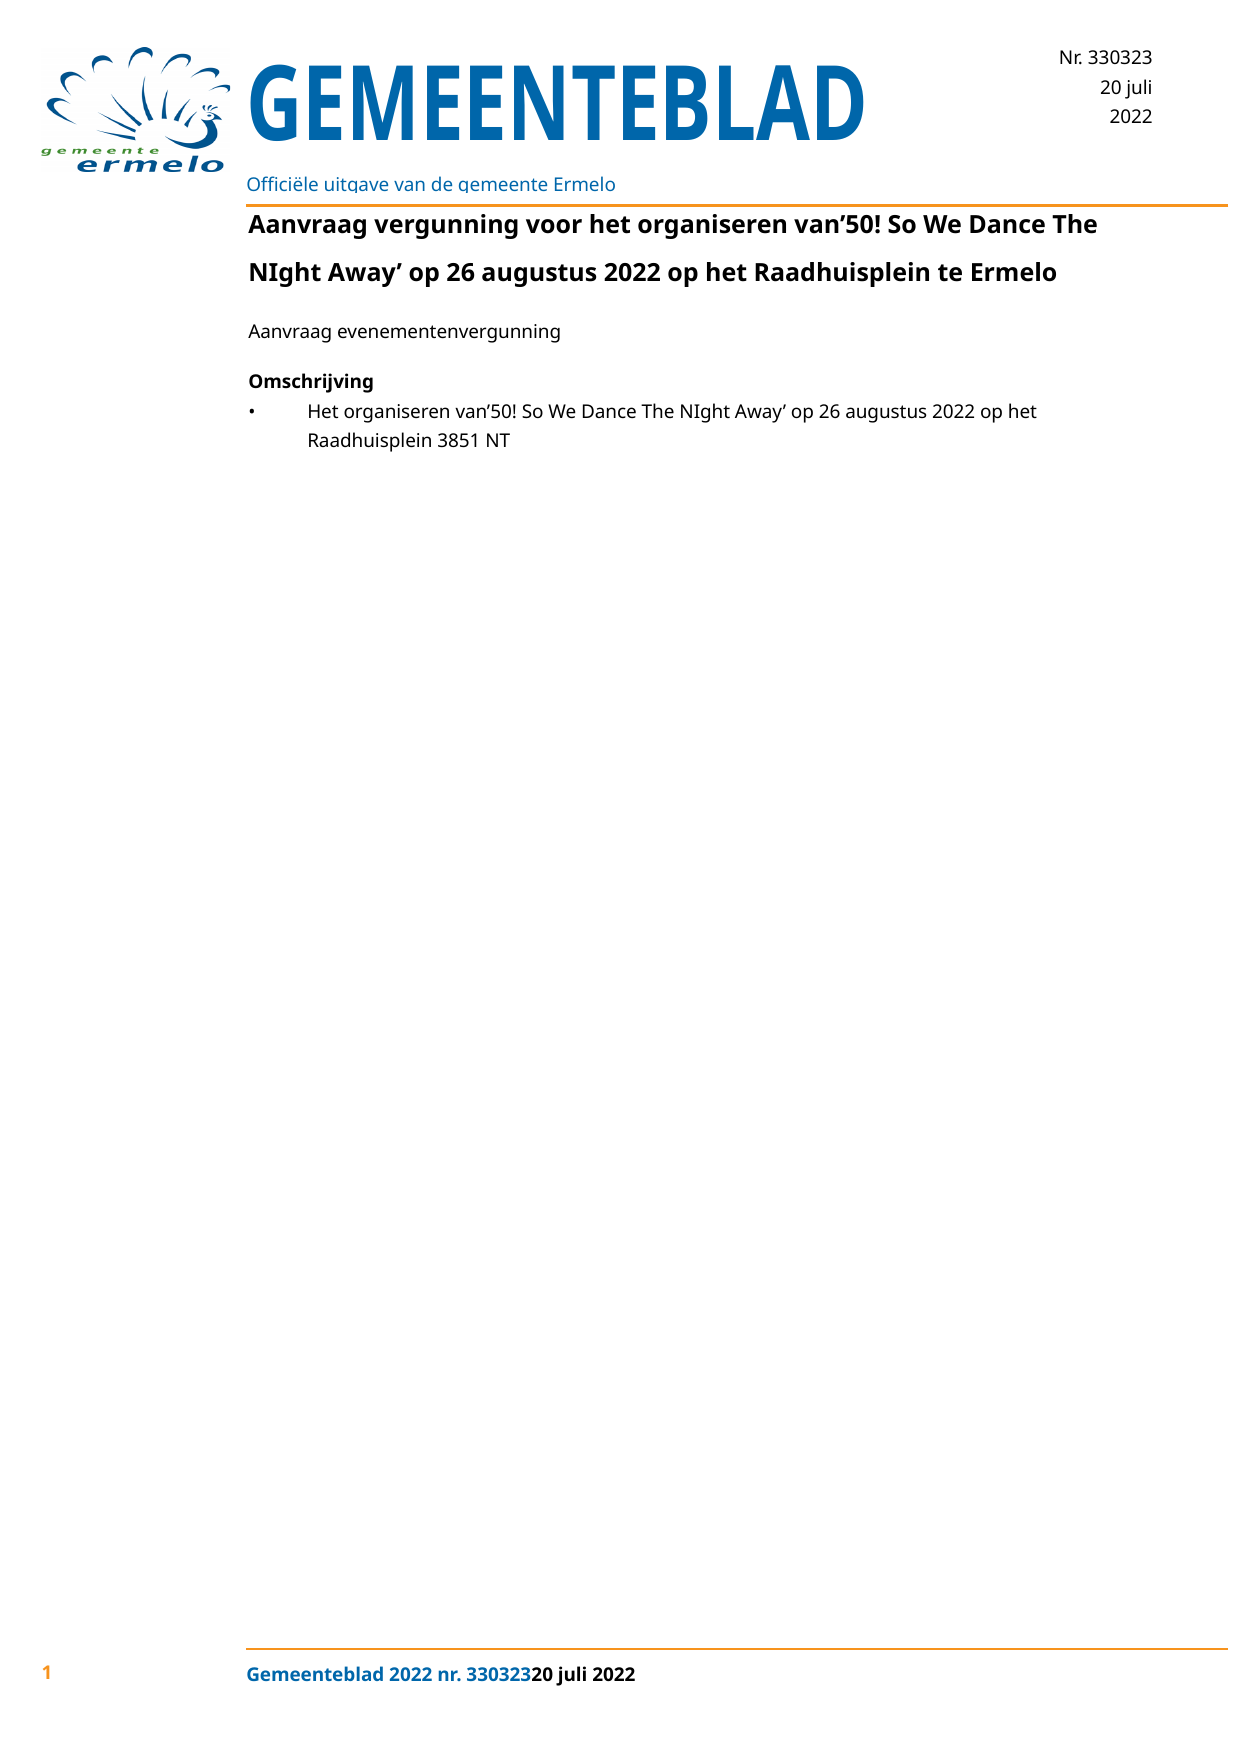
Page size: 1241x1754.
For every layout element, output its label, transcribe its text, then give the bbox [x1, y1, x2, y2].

list Het organiseren van’50! So We Dance The NIght Away’ op 26 augustus 2022 op het Raadhuisplein 3851 NT [248, 398, 1152, 453]
picture [41, 47, 231, 172]
text Aanvraag evenementenvergunning [248, 318, 1152, 344]
text Aanvraag vergunning voor het organiseren van’50! So We Dance The NIght Away’ op 26 augustus 2022 op het Raadhuisplein te Ermelo [248, 207, 1152, 288]
text Omschrijving [248, 368, 1152, 394]
